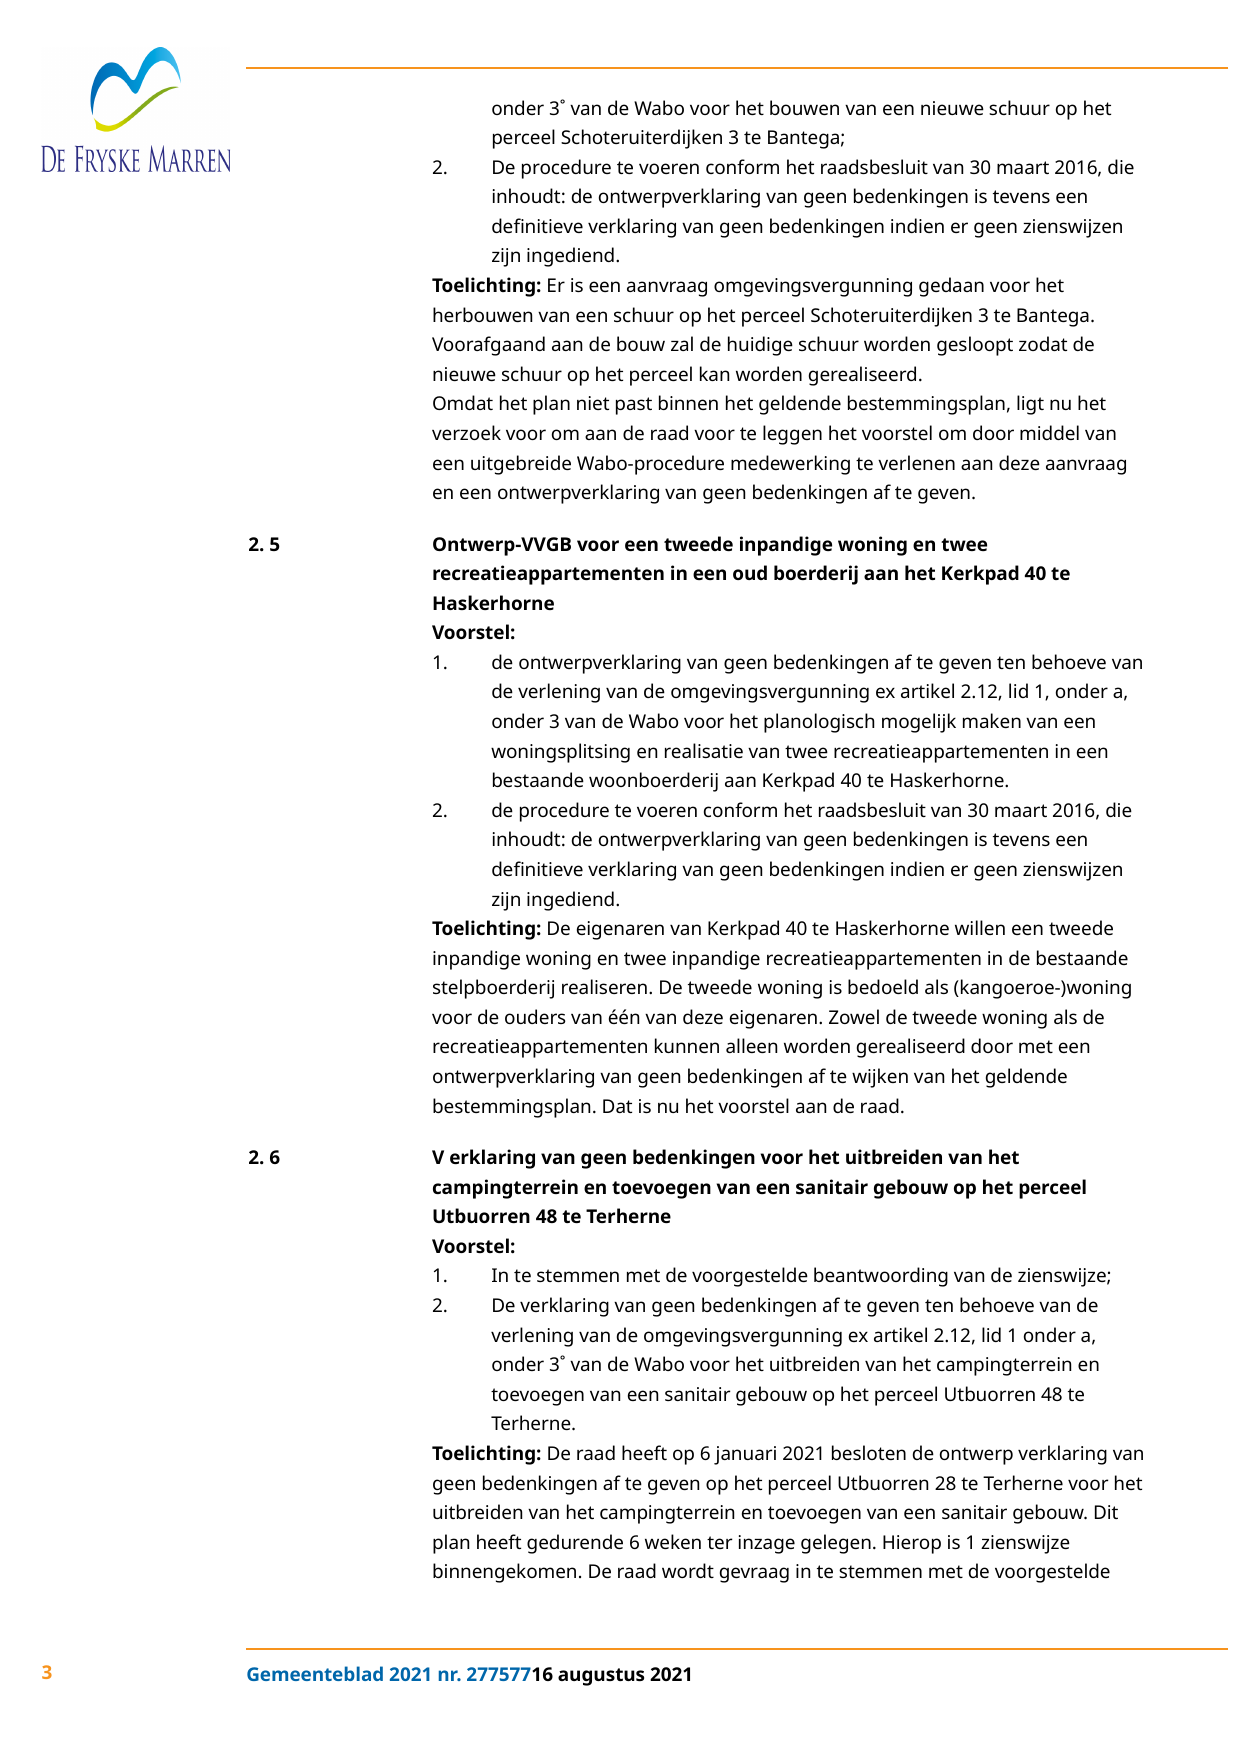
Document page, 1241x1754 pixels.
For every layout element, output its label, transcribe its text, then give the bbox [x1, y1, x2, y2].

table_cell onder 3˚ van de Wabo voor het bouwen van een nieuwe schuur op het perceel Schoteruiterdijken 3 te Bantega; De procedure te voeren conform het raadsbesluit van 30 maart 2016, die inhoudt: de ontwerpverklaring van geen bedenkingen is tevens een definitieve verklaring van geen bedenkingen indien er geen zienswijzen zijn ingediend. Toelichting: Er is een aanvraag omgevingsvergunning gedaan voor het herbouwen van een schuur op het perceel Schoteruiterdijken 3 te Bantega. Voorafgaand aan de bouw zal de huidige schuur worden gesloopt zodat de nieuwe schuur op het perceel kan worden gerealiseerd. Omdat het plan niet past binnen het geldende bestemmingsplan, ligt nu het verzoek voor om aan de raad voor te leggen het voorstel om door middel van een uitgebreide Wabo-procedure medewerking te verlenen aan deze aanvraag en een ontwerpverklaring van geen bedenkingen af te geven. [432, 95, 1152, 505]
table_cell [432, 1119, 1152, 1144]
table_cell [248, 95, 432, 505]
table_cell Ontwerp-VVGB voor een tweede inpandige woning en twee recreatieappartementen in een oud boerderij aan het Kerkpad 40 te Haskerhorne Voorstel: de ontwerpverklaring van geen bedenkingen af te geven ten behoeve van de verlening van de omgevingsvergunning ex artikel 2.12, lid 1, onder a, onder 3 van de Wabo voor het planologisch mogelijk maken van een woningsplitsing en realisatie van twee recreatieappartementen in een bestaande woonboerderij aan Kerkpad 40 te Haskerhorne. de procedure te voeren conform het raadsbesluit van 30 maart 2016, die inhoudt: de ontwerpverklaring van geen bedenkingen is tevens een definitieve verklaring van geen bedenkingen indien er geen zienswijzen zijn ingediend. Toelichting: De eigenaren van Kerkpad 40 te Haskerhorne willen een tweede inpandige woning en twee inpandige recreatieappartementen in de bestaande stelpboerderij realiseren. De tweede woning is bedoeld als (kangoeroe-)woning voor de ouders van één van deze eigenaren. Zowel de tweede woning als de recreatieappartementen kunnen alleen worden gerealiseerd door met een ontwerpverklaring van geen bedenkingen af te wijken van het geldende bestemmingsplan. Dat is nu het voorstel aan de raad. [432, 531, 1152, 1119]
table_cell [432, 505, 1152, 531]
table_cell 2. 5 [248, 531, 432, 1119]
table_cell [248, 1119, 432, 1144]
table_cell [248, 505, 432, 531]
table_cell 2. 6 [248, 1144, 432, 1584]
picture [41, 47, 231, 172]
table_cell V erklaring van geen bedenkingen voor het uitbreiden van het campingterrein en toevoegen van een sanitair gebouw op het perceel Utbuorren 48 te Terherne Voorstel: In te stemmen met de voorgestelde beantwoording van de zienswijze; De verklaring van geen bedenkingen af te geven ten behoeve van de verlening van de omgevingsvergunning ex artikel 2.12, lid 1 onder a, onder 3˚ van de Wabo voor het uitbreiden van het campingterrein en toevoegen van een sanitair gebouw op het perceel Utbuorren 48 te Terherne. Toelichting: De raad heeft op 6 januari 2021 besloten de ontwerp verklaring van geen bedenkingen af te geven op het perceel Utbuorren 28 te Terherne voor het uitbreiden van het campingterrein en toevoegen van een sanitair gebouw. Dit plan heeft gedurende 6 weken ter inzage gelegen. Hierop is 1 zienswijze binnengekomen. De raad wordt gevraag in te stemmen met de voorgestelde [432, 1144, 1152, 1584]
